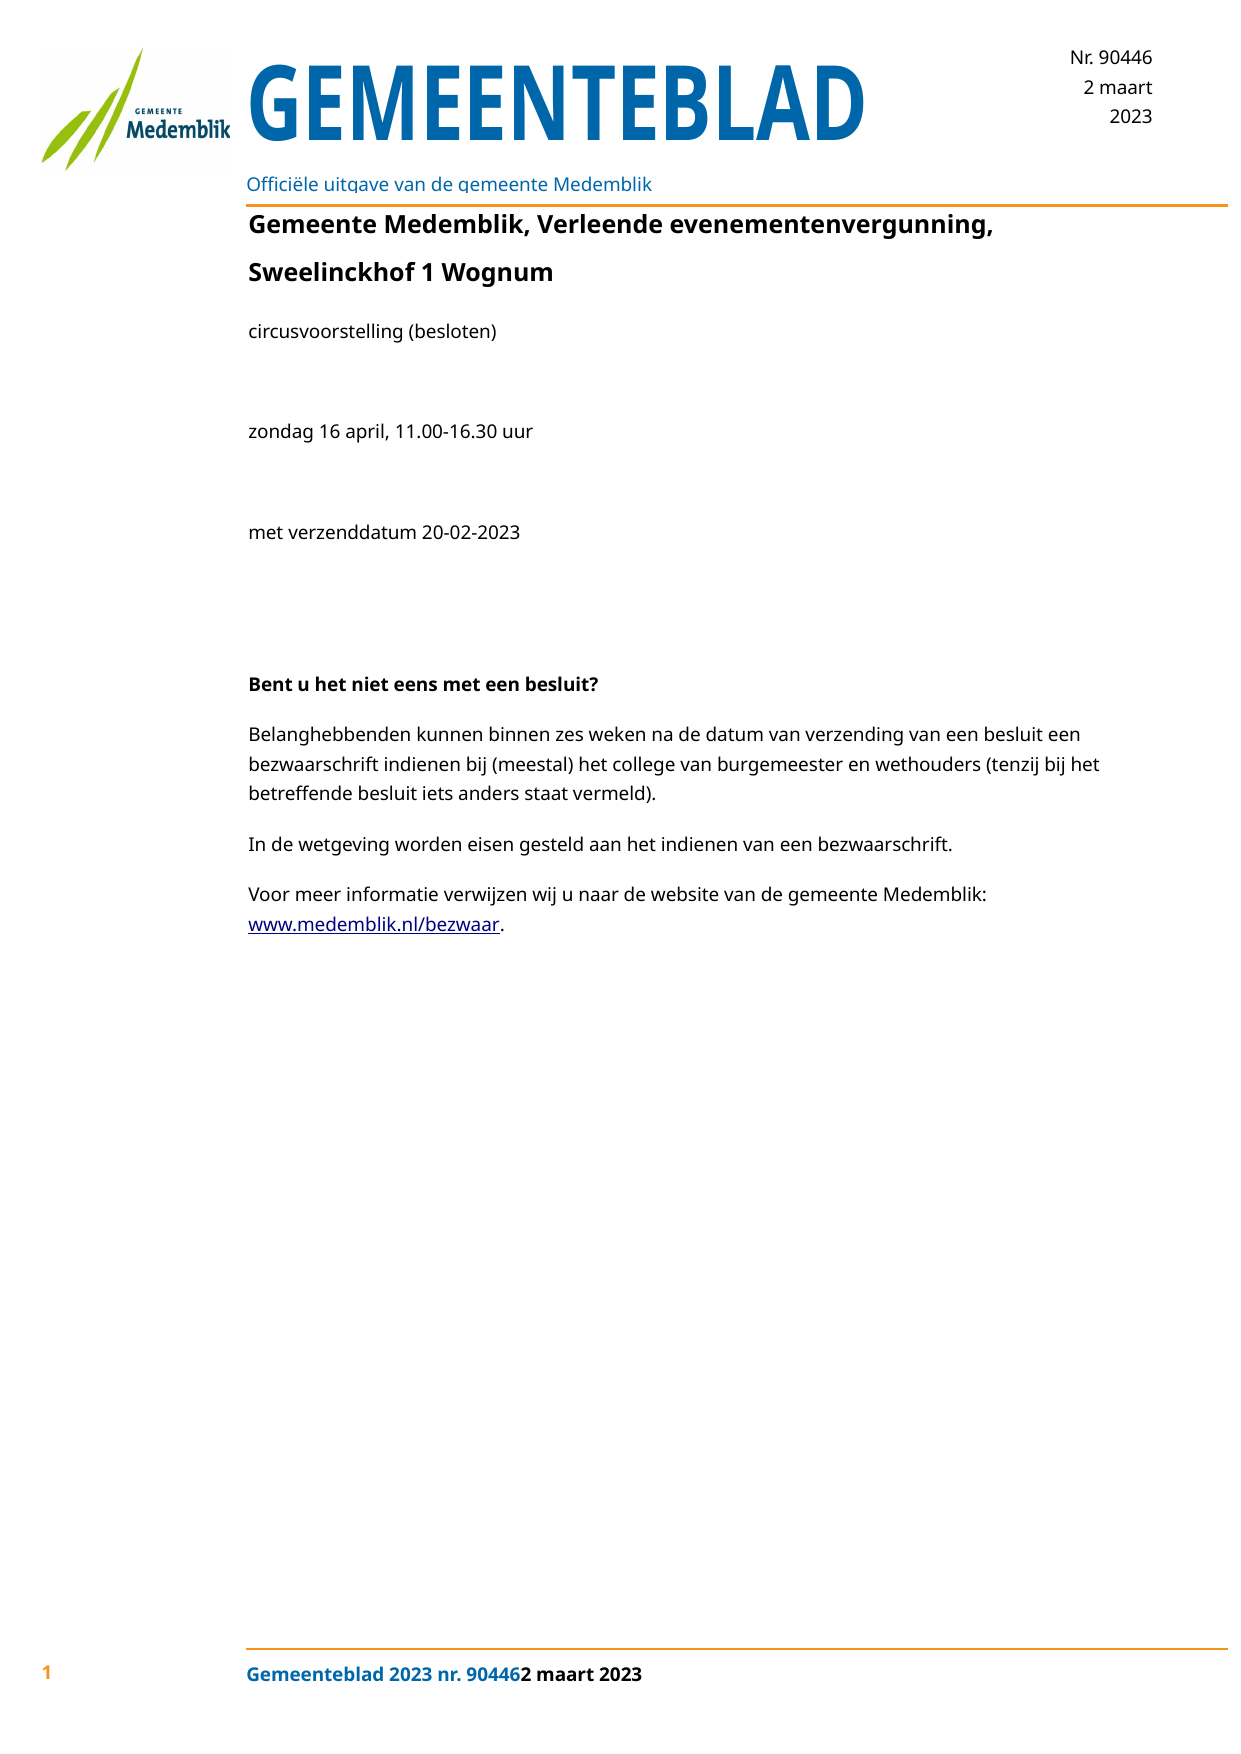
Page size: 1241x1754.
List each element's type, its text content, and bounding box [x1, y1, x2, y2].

text Bent u het niet eens met een besluit? [248, 671, 1152, 697]
text In de wetgeving worden eisen gesteld aan het indienen van een bezwaarschrift. [248, 831, 1152, 857]
text Belanghebbenden kunnen binnen zes weken na de datum van verzending van een besluit een bezwaarschrift indienen bij (meestal) het college van burgemeester en wethouders (tenzij bij het betreffende besluit iets anders staat vermeld). [248, 721, 1152, 806]
text Voor meer informatie verwijzen wij u naar de website van de gemeente Medemblik: www.medemblik.nl/bezwaar. [248, 881, 1152, 937]
text circusvoorstelling (besloten) [248, 318, 1152, 344]
picture [41, 47, 231, 172]
text met verzenddatum 20-02-2023 [248, 519, 1152, 545]
text zondag 16 april, 11.00-16.30 uur [248, 419, 1152, 444]
text Gemeente Medemblik, Verleende evenementenvergunning, Sweelinckhof 1 Wognum [248, 207, 1152, 288]
